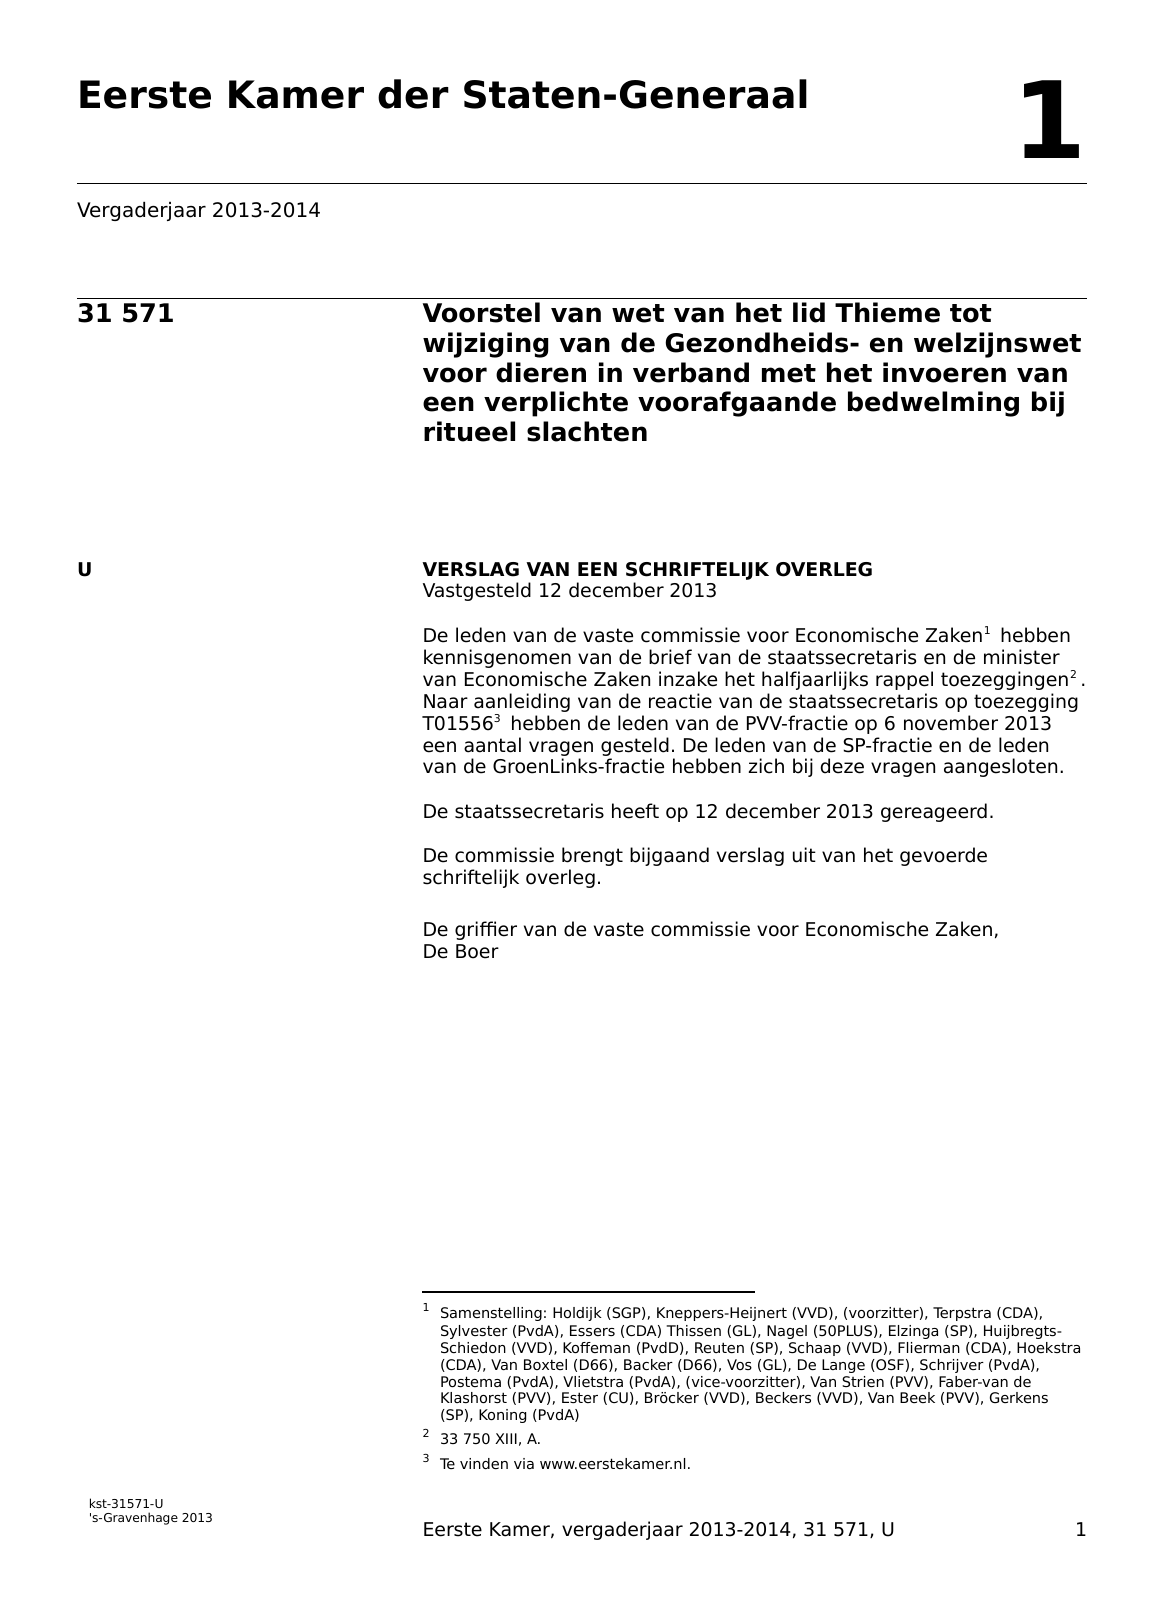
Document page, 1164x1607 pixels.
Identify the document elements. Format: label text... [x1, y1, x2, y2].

text 's-Gravenhage 2013 [88, 1511, 323, 1525]
text De staatssecretaris heeft op 12 december 2013 gereageerd. [422, 801, 1087, 823]
text 33 750 XIII, A. [422, 1427, 1087, 1449]
text Samenstelling: Holdijk (SGP), Kneppers-Heijnert (VVD), (voorzitter), Terpstra (CDA), Sylvester (PvdA), Essers (CDA) Thissen (GL), Nagel (50PLUS), Elzinga (SP), Huijbregts-Schiedon (VVD), Koffeman (PvdD), Reuten (SP), Schaap (VVD), Flierman (CDA), Hoekstra (CDA), Van Boxtel (D66), Backer (D66), Vos (GL), De Lange (OSF), Schrijver (PvdA), Postema (PvdA), Vlietstra (PvdA), (vice-voorzitter), Van Strien (PVV), Faber-van de Klashorst (PVV), Ester (CU), Bröcker (VVD), Beckers (VVD), Van Beek (PVV), Gerkens (SP), Koning (PvdA) [422, 1301, 1087, 1424]
text kst-31571-U [88, 1497, 323, 1511]
subtitle 31 571 Voorstel van wet van het lid Thieme tot wijziging van de Gezondheids- en welzijnswet voor dieren in verband met het invoeren van een verplichte voorafgaande bedwelming bij ritueel slachten [77, 299, 1087, 447]
text Vastgesteld 12 december 2013 [422, 580, 1087, 602]
table_header 1 [886, 59, 1087, 183]
table_cell Vergaderjaar 2013-2014 [77, 184, 1087, 298]
table_header Eerste Kamer der Staten-Generaal [77, 59, 886, 183]
subtitle U VERSLAG VAN EEN SCHRIFTELIJK OVERLEG [77, 558, 1087, 580]
text De griffier van de vaste commissie voor Economische Zaken, De Boer [422, 919, 1087, 963]
text Te vinden via www.eerstekamer.nl. [422, 1452, 1087, 1474]
text De leden van de vaste commissie voor Economische Zaken hebben kennisgenomen van de brief van de staatssecretaris en de minister van Economische Zaken inzake het halfjaarlijks rappel toezeggingen. Naar aanleiding van de reactie van de staatssecretaris op toezegging T01556 hebben de leden van de PVV-fractie op 6 november 2013 een aantal vragen gesteld. De leden van de SP-fractie en de leden van de GroenLinks-fractie hebben zich bij deze vragen aangesloten. [422, 624, 1087, 778]
text De commissie brengt bijgaand verslag uit van het gevoerde schriftelijk overleg. [422, 845, 1087, 889]
